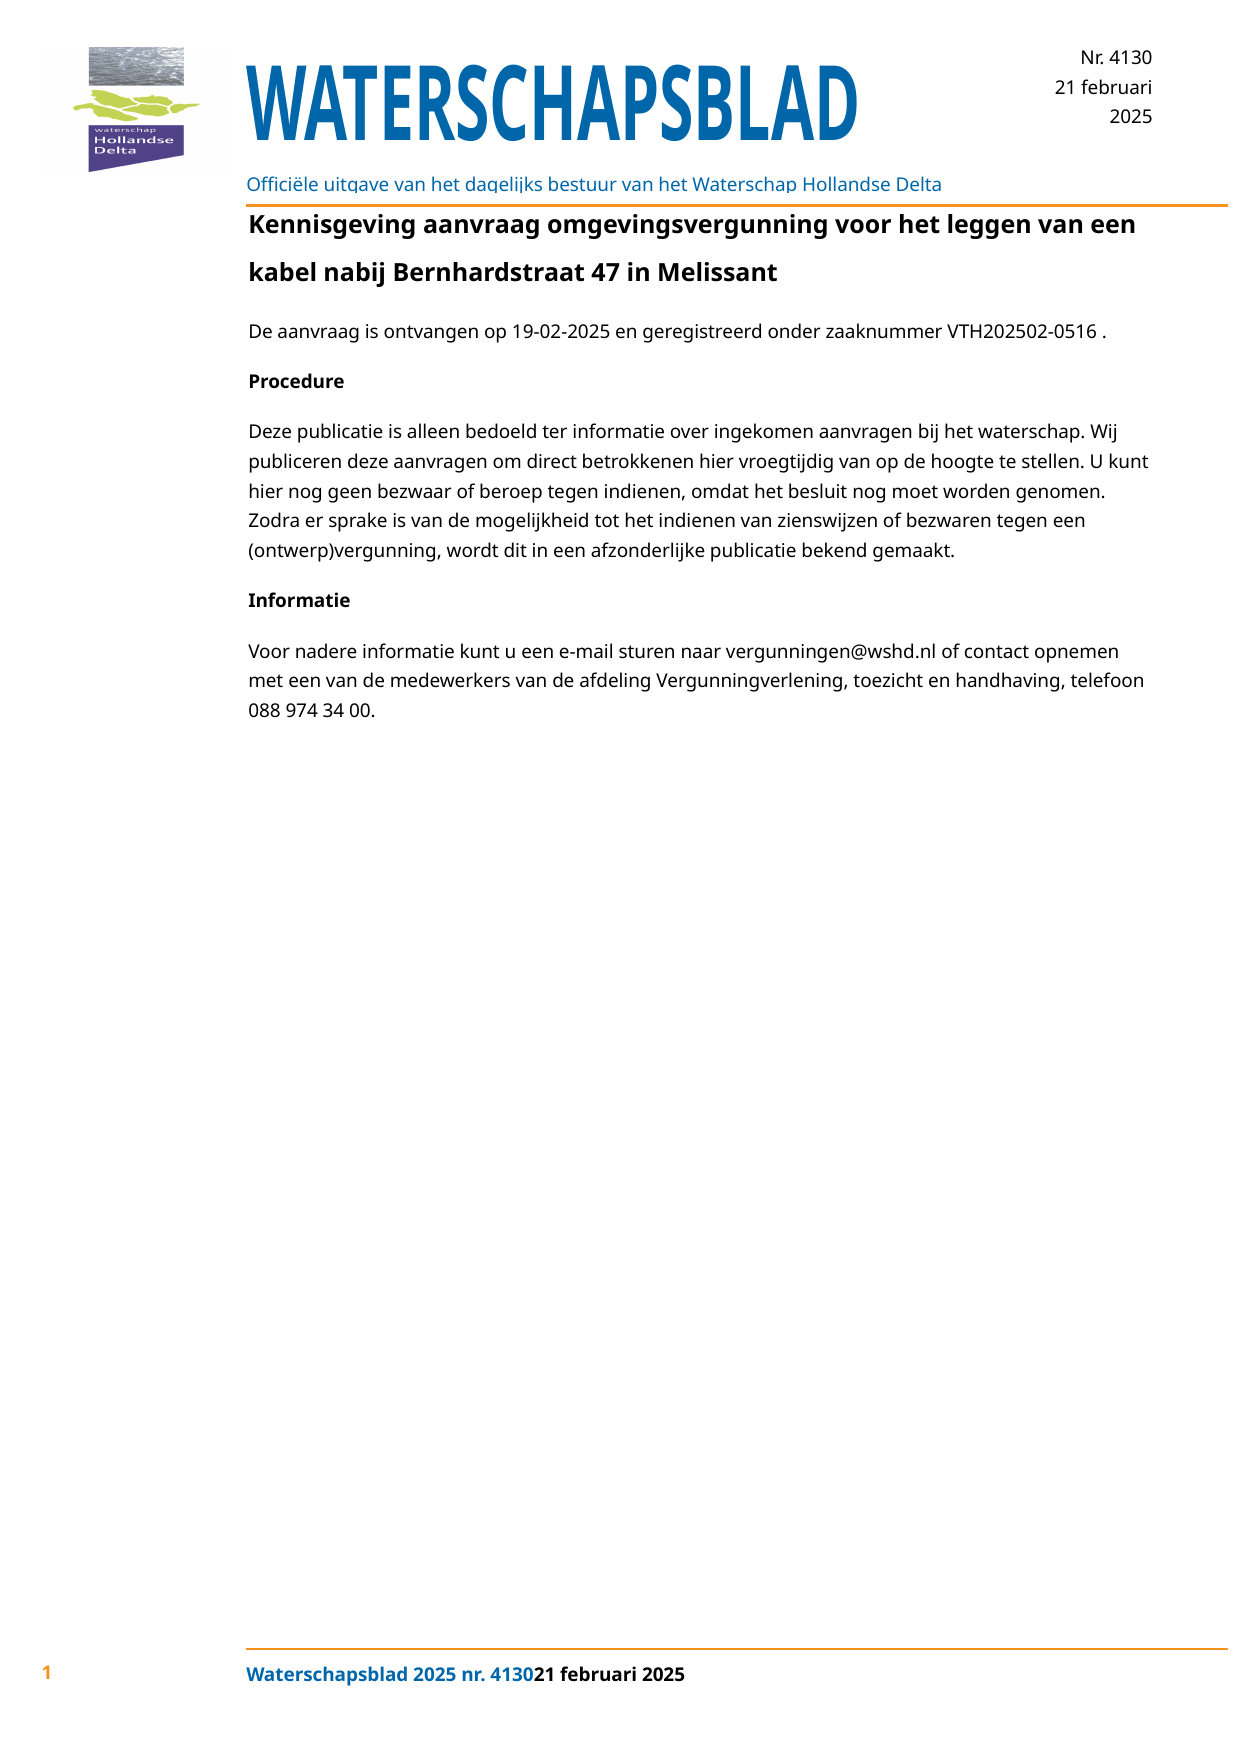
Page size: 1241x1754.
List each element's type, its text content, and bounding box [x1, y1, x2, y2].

text Informatie [248, 587, 1152, 613]
text Voor nadere informatie kunt u een e-mail sturen naar vergunningen@wshd.nl of contact opnemen met een van de medewerkers van de afdeling Vergunningverlening, toezicht en handhaving, telefoon 088 974 34 00. [248, 638, 1152, 723]
text De aanvraag is ontvangen op 19-02-2025 en geregistreerd onder zaaknummer VTH202502-0516 . [248, 318, 1152, 344]
text Procedure [248, 368, 1152, 394]
picture [41, 47, 231, 172]
text Kennisgeving aanvraag omgevingsvergunning voor het leggen van een kabel nabij Bernhardstraat 47 in Melissant [248, 207, 1152, 288]
text Deze publicatie is alleen bedoeld ter informatie over ingekomen aanvragen bij het waterschap. Wij publiceren deze aanvragen om direct betrokkenen hier vroegtijdig van op de hoogte te stellen. U kunt hier nog geen bezwaar of beroep tegen indienen, omdat het besluit nog moet worden genomen. Zodra er sprake is van de mogelijkheid tot het indienen van zienswijzen of bezwaren tegen een (ontwerp)vergunning, wordt dit in een afzonderlijke publicatie bekend gemaakt. [248, 419, 1152, 563]
